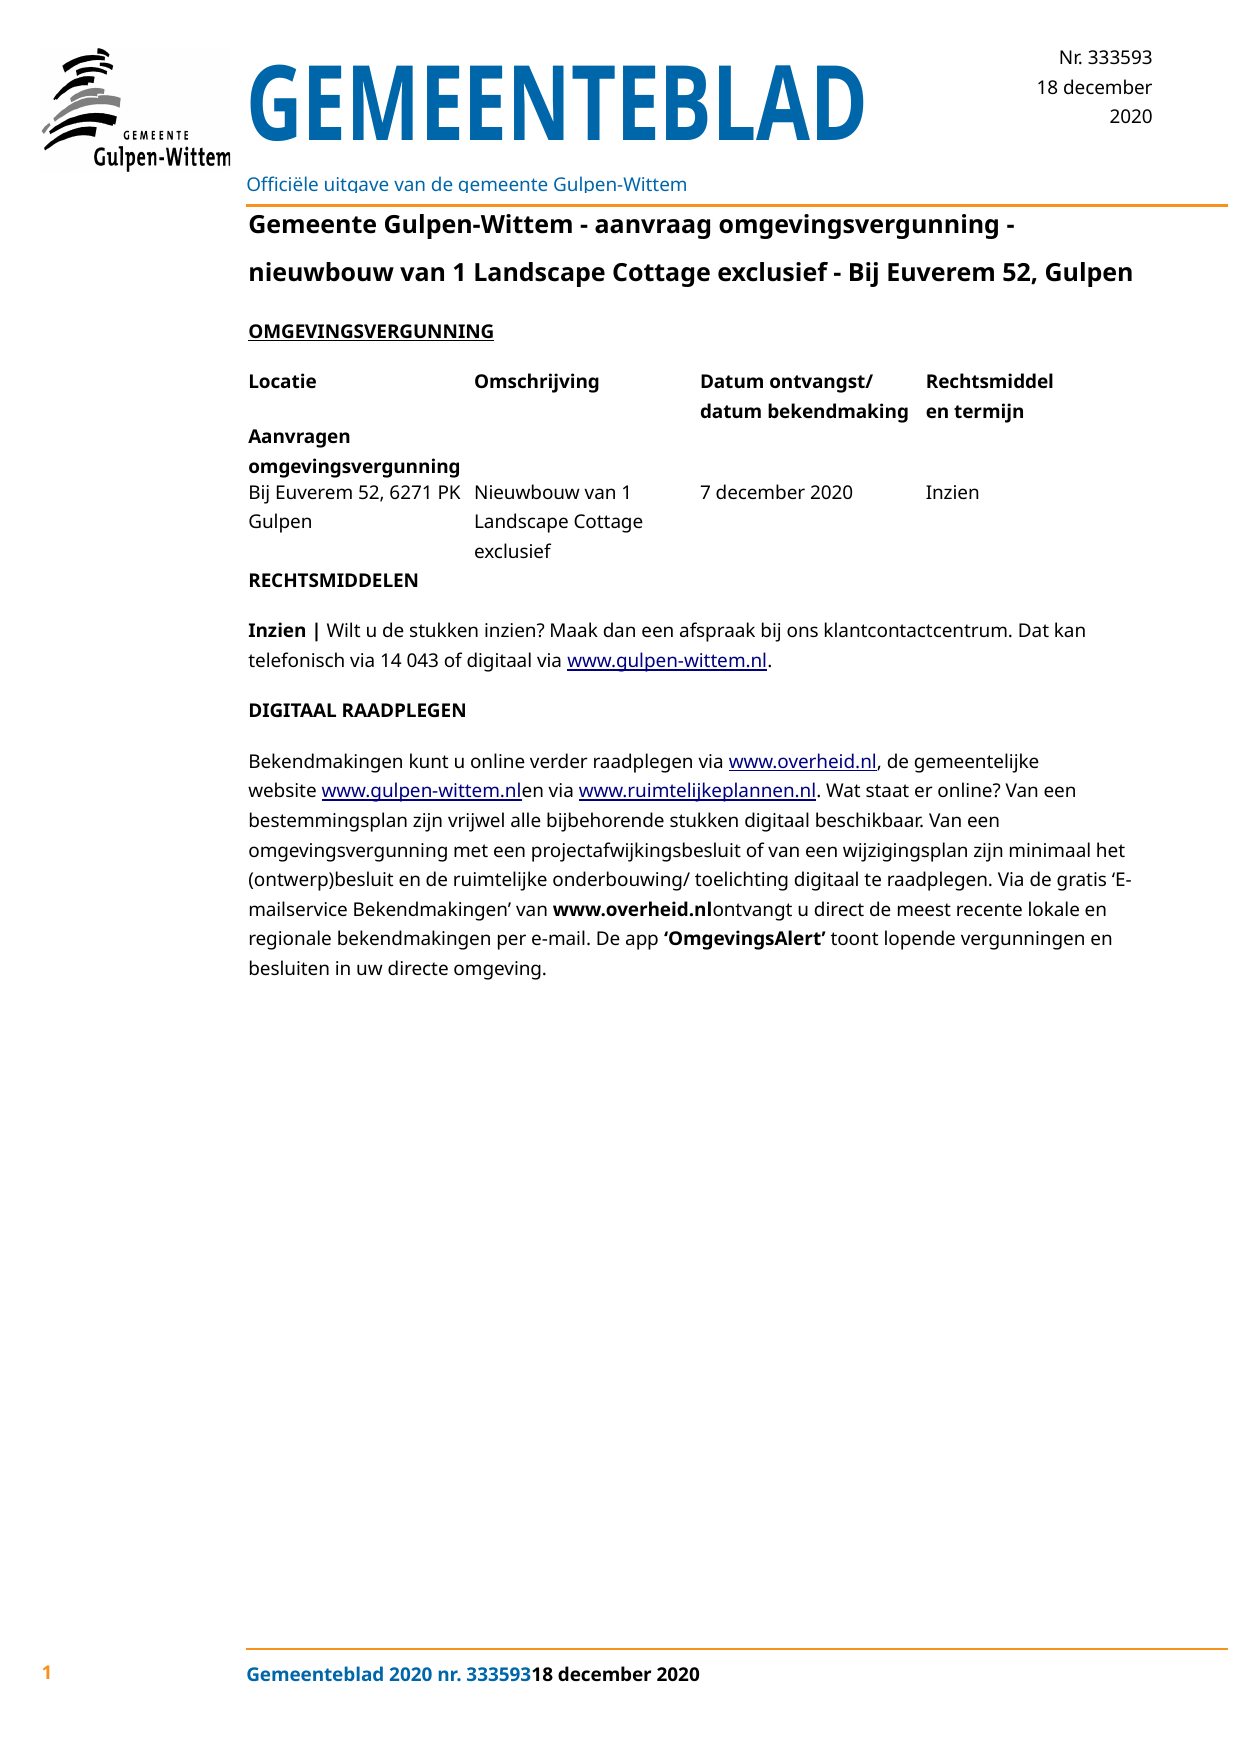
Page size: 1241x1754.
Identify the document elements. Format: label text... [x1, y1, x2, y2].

text Inzien | Wilt u de stukken inzien? Maak dan een afspraak bij ons klantcontactcentrum. Dat kan telefonisch via 14 043 of digitaal via www.gulpen-wittem.nl. [248, 618, 1152, 673]
text Gemeente Gulpen-Wittem - aanvraag omgevingsvergunning - nieuwbouw van 1 Landscape Cottage exclusief - Bij Euverem 52, Gulpen [248, 207, 1152, 288]
table_cell 7 december 2020 [700, 479, 926, 564]
text RECHTSMIDDELEN [248, 567, 1152, 593]
table_header Datum ontvangst/ datum bekendmaking [700, 369, 926, 424]
table_cell Aanvragen omgevingsvergunning [248, 424, 474, 479]
table_header Locatie [248, 369, 474, 424]
text Bekendmakingen kunt u online verder raadplegen via www.overheid.nl, de gemeentelijke website www.gulpen-wittem.nlen via www.ruimtelijkeplannen.nl. Wat staat er online? Van een bestemmingsplan zijn vrijwel alle bijbehorende stukken digitaal beschikbaar. Van een omgevingsvergunning met een projectafwijkingsbesluit of van een wijzigingsplan zijn minimaal het (ontwerp)besluit en de ruimtelijke onderbouwing/ toelichting digitaal te raadplegen. Via de gratis ‘E-mailservice Bekendmakingen’ van www.overheid.nlontvangt u direct de meest recente lokale en regionale bekendmakingen per e-mail. De app ‘OmgevingsAlert’ toont lopende vergunningen en besluiten in uw directe omgeving. [248, 748, 1152, 981]
table_cell Bij Euverem 52, 6271 PK Gulpen [248, 479, 474, 564]
table_cell [700, 424, 926, 479]
table_cell Nieuwbouw van 1 Landscape Cottage exclusief [474, 479, 700, 564]
table_header Rechtsmiddel en termijn [926, 369, 1152, 424]
picture [41, 47, 231, 172]
table_header Omschrijving [474, 369, 700, 424]
text DIGITAAL RAADPLEGEN [248, 698, 1152, 723]
table_cell Inzien [926, 479, 1152, 564]
text OMGEVINGSVERGUNNING [248, 318, 1152, 344]
table_cell [474, 424, 700, 479]
table_cell [926, 424, 1152, 479]
